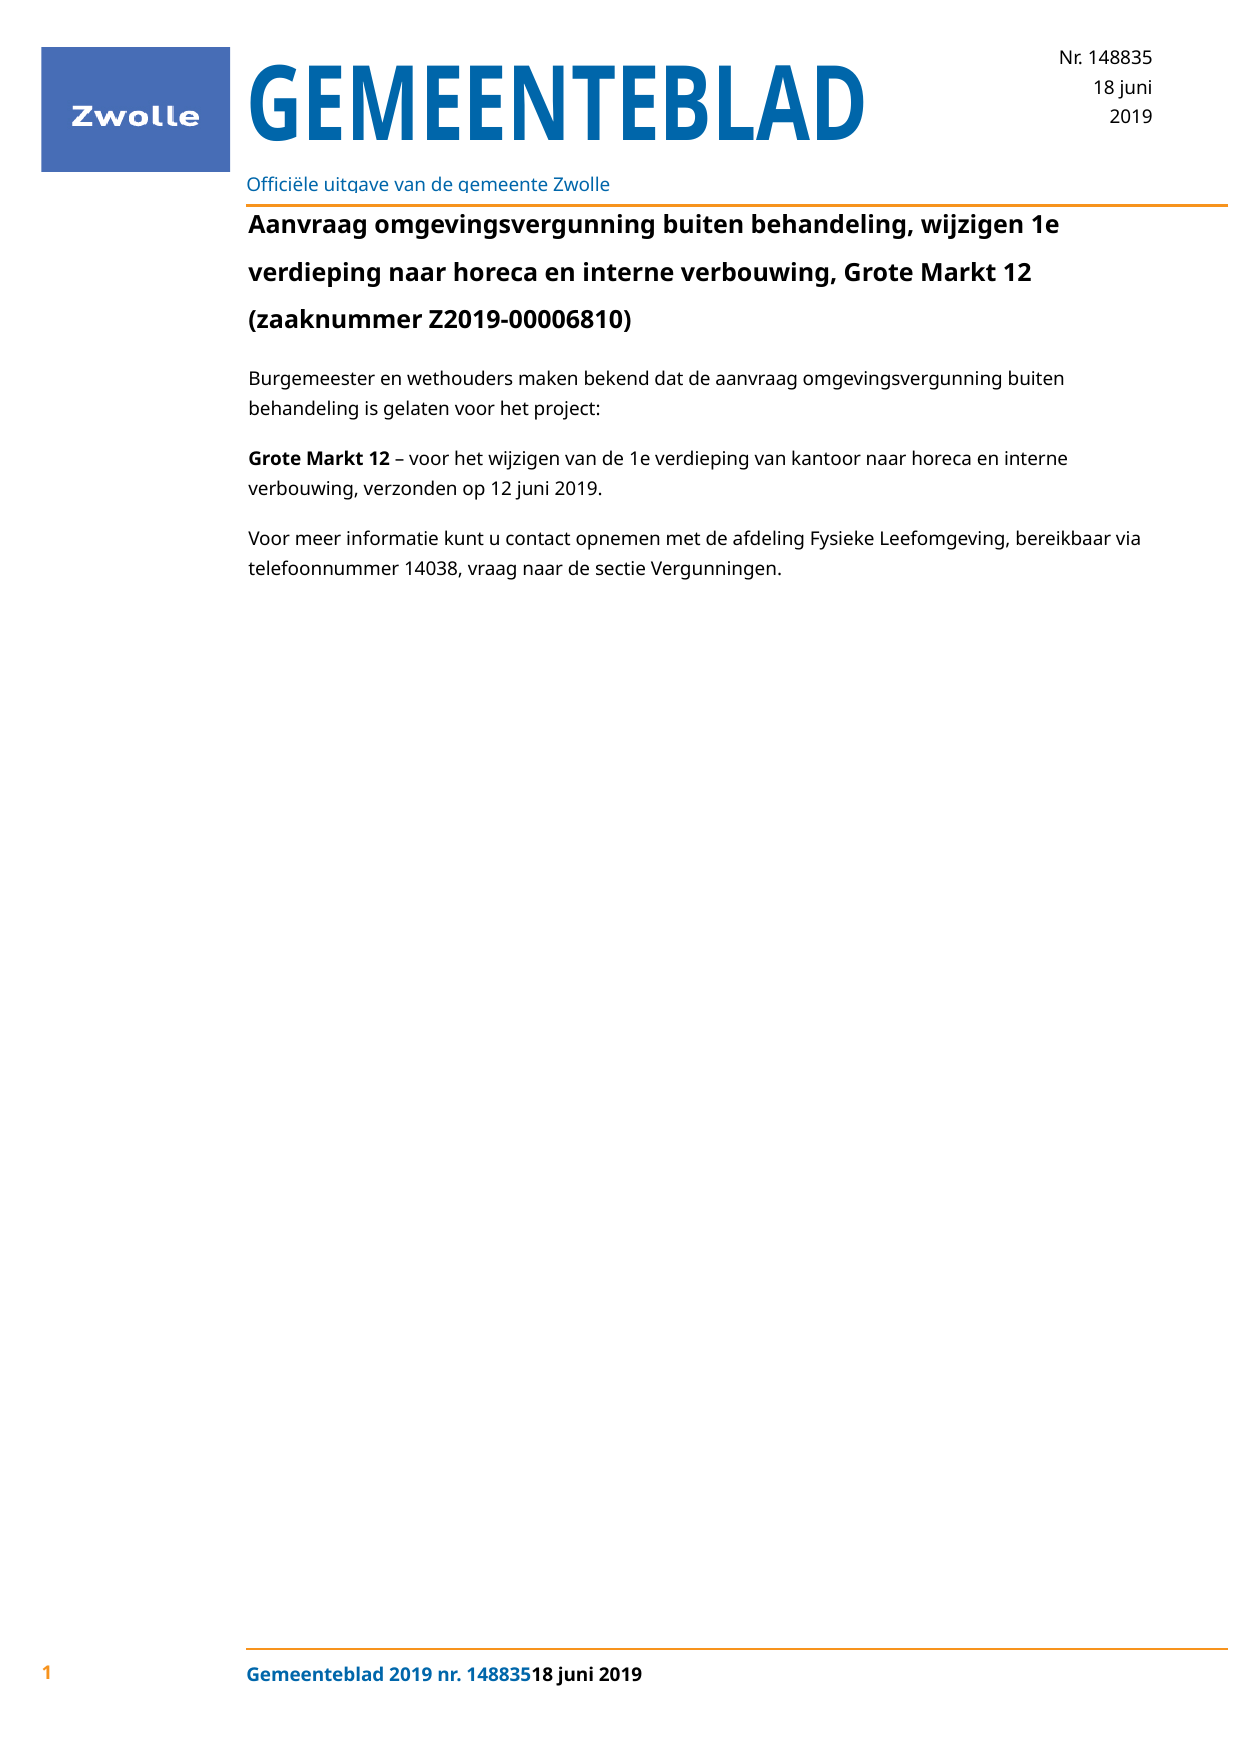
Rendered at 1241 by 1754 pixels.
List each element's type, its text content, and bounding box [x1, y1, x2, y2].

text Voor meer informatie kunt u contact opnemen met de afdeling Fysieke Leefomgeving, bereikbaar via telefoonnummer 14038, vraag naar de sectie Vergunningen. [248, 526, 1152, 581]
text Aanvraag omgevingsvergunning buiten behandeling, wijzigen 1e verdieping naar horeca en interne verbouwing, Grote Markt 12 (zaaknummer Z2019-00006810) [248, 207, 1152, 336]
picture [41, 47, 231, 172]
text Grote Markt 12 – voor het wijzigen van de 1e verdieping van kantoor naar horeca en interne verbouwing, verzonden op 12 juni 2019. [248, 446, 1152, 501]
text Burgemeester en wethouders maken bekend dat de aanvraag omgevingsvergunning buiten behandeling is gelaten voor het project: [248, 366, 1152, 421]
